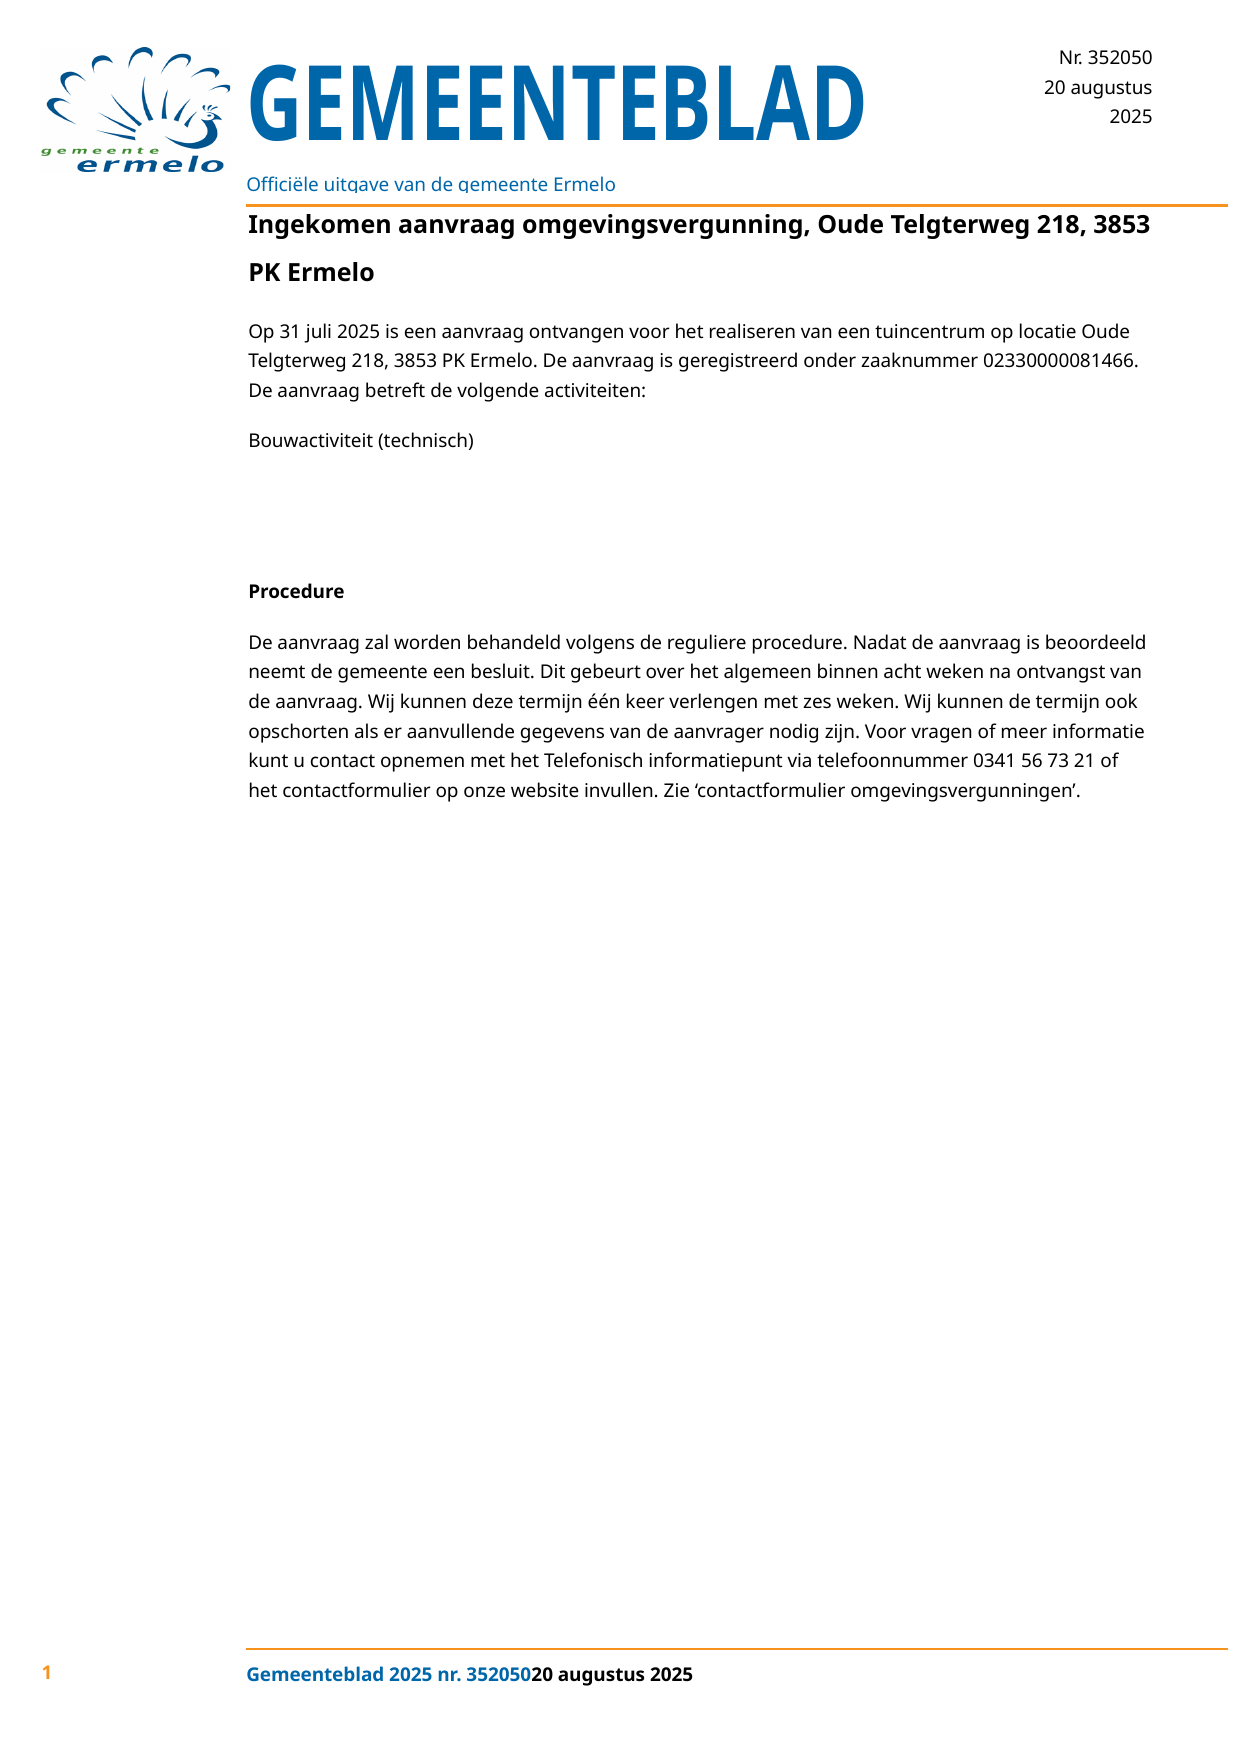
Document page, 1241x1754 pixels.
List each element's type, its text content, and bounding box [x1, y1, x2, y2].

text Bouwactiviteit (technisch) [248, 427, 1152, 453]
text De aanvraag zal worden behandeld volgens de reguliere procedure. Nadat de aanvraag is beoordeeld neemt de gemeente een besluit. Dit gebeurt over het algemeen binnen acht weken na ontvangst van de aanvraag. Wij kunnen deze termijn één keer verlengen met zes weken. Wij kunnen de termijn ook opschorten als er aanvullende gegevens van de aanvrager nodig zijn. Voor vragen of meer informatie kunt u contact opnemen met het Telefonisch informatiepunt via telefoonnummer 0341 56 73 21 of het contactformulier op onze website invullen. Zie ‘contactformulier omgevingsvergunningen’. [248, 629, 1152, 803]
picture [41, 47, 231, 172]
text Ingekomen aanvraag omgevingsvergunning, Oude Telgterweg 218, 3853 PK Ermelo [248, 207, 1152, 288]
text Op 31 juli 2025 is een aanvraag ontvangen voor het realiseren van een tuincentrum op locatie Oude Telgterweg 218, 3853 PK Ermelo. De aanvraag is geregistreerd onder zaaknummer 02330000081466. De aanvraag betreft de volgende activiteiten: [248, 318, 1152, 403]
text Procedure [248, 579, 1152, 604]
